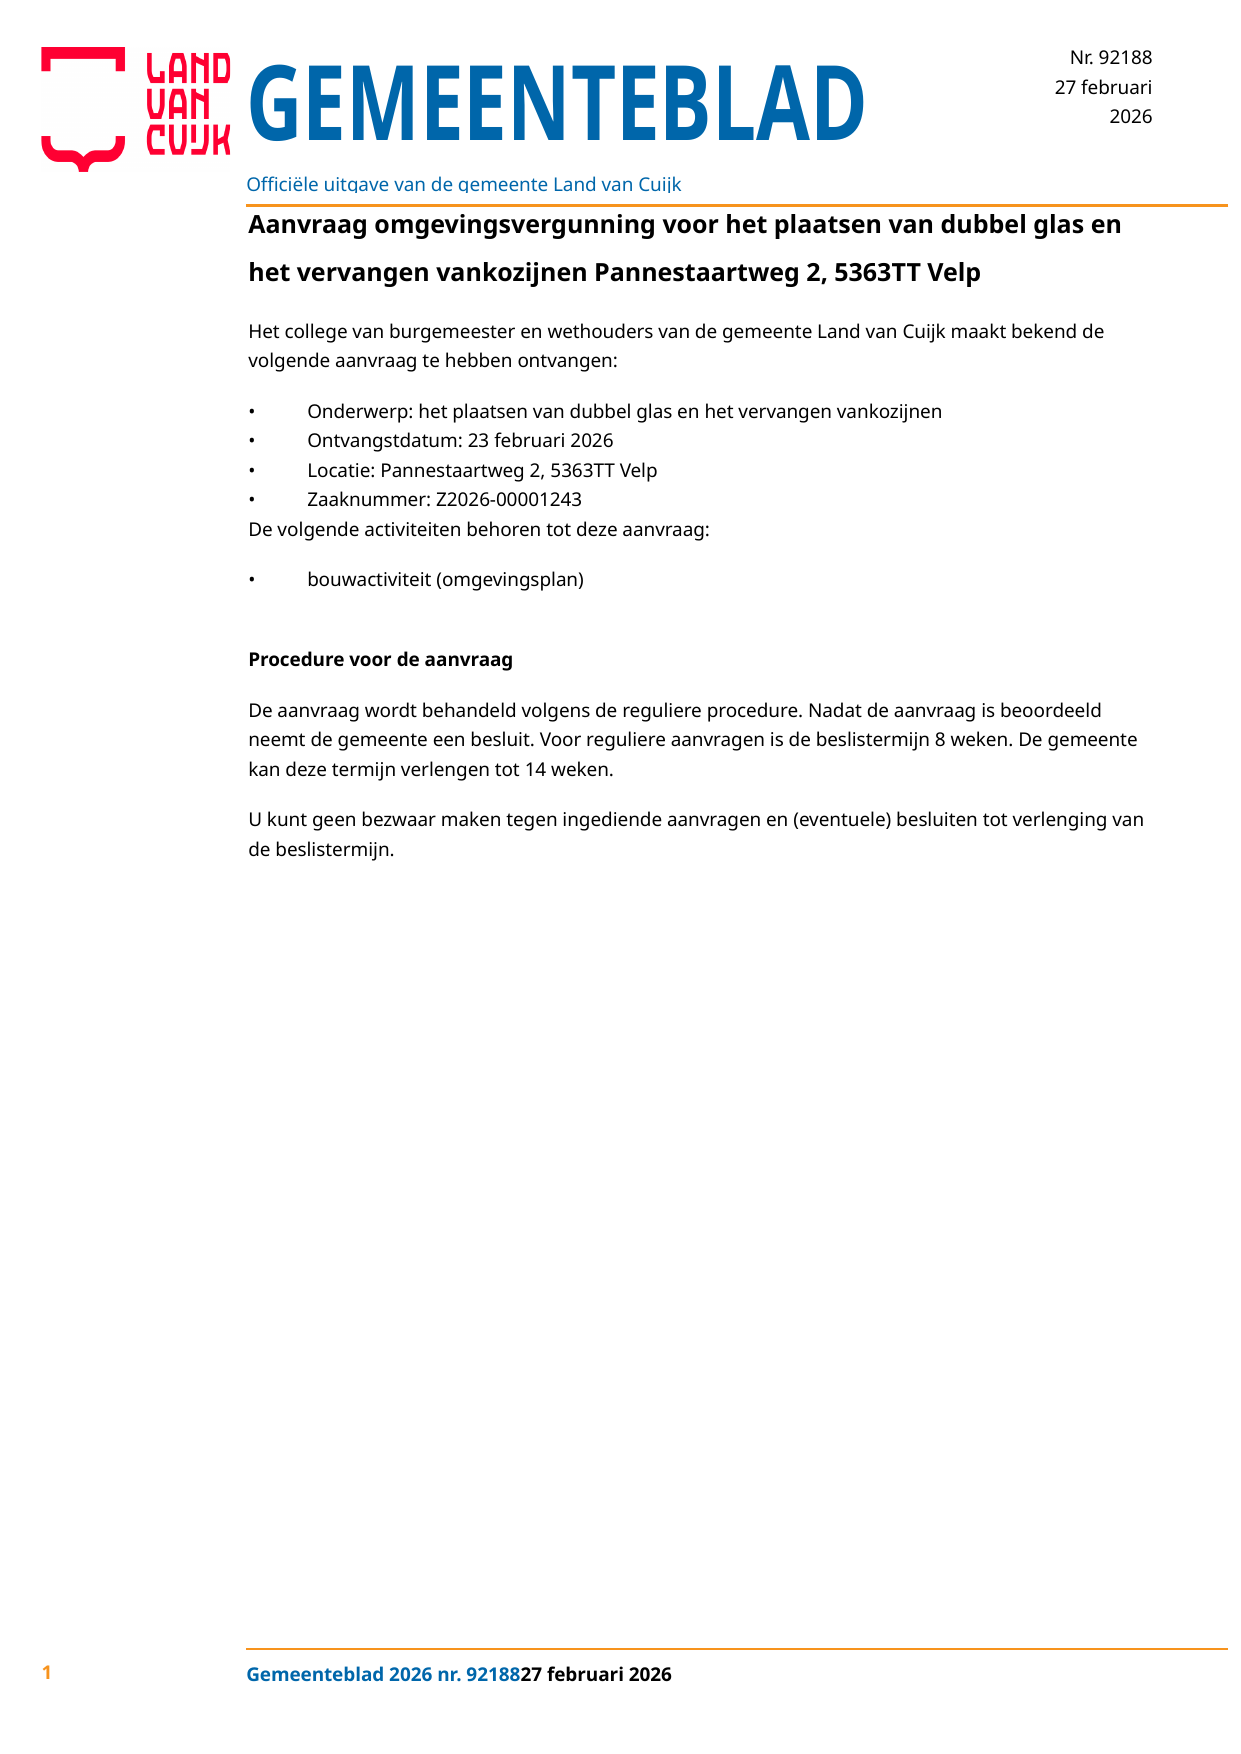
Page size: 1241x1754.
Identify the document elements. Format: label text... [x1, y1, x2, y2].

text De volgende activiteiten behoren tot deze aanvraag: [248, 516, 1152, 542]
list Onderwerp: het plaatsen van dubbel glas en het vervangen vankozijnen [248, 398, 1152, 424]
list bouwactiviteit (omgevingsplan) [248, 567, 1152, 592]
text Het college van burgemeester en wethouders van de gemeente Land van Cuijk maakt bekend de volgende aanvraag te hebben ontvangen: [248, 318, 1152, 373]
text Procedure voor de aanvraag [248, 647, 1152, 672]
text De aanvraag wordt behandeld volgens de reguliere procedure. Nadat de aanvraag is beoordeeld neemt de gemeente een besluit. Voor reguliere aanvragen is de beslistermijn 8 weken. De gemeente kan deze termijn verlengen tot 14 weken. [248, 697, 1152, 782]
list Locatie: Pannestaartweg 2, 5363TT Velp [248, 457, 1152, 483]
text Aanvraag omgevingsvergunning voor het plaatsen van dubbel glas en het vervangen vankozijnen Pannestaartweg 2, 5363TT Velp [248, 207, 1152, 288]
list Ontvangstdatum: 23 februari 2026 [248, 427, 1152, 453]
text U kunt geen bezwaar maken tegen ingediende aanvragen en (eventuele) besluiten tot verlenging van de beslistermijn. [248, 807, 1152, 862]
list Zaaknummer: Z2026-00001243 [248, 487, 1152, 512]
picture [41, 47, 231, 172]
